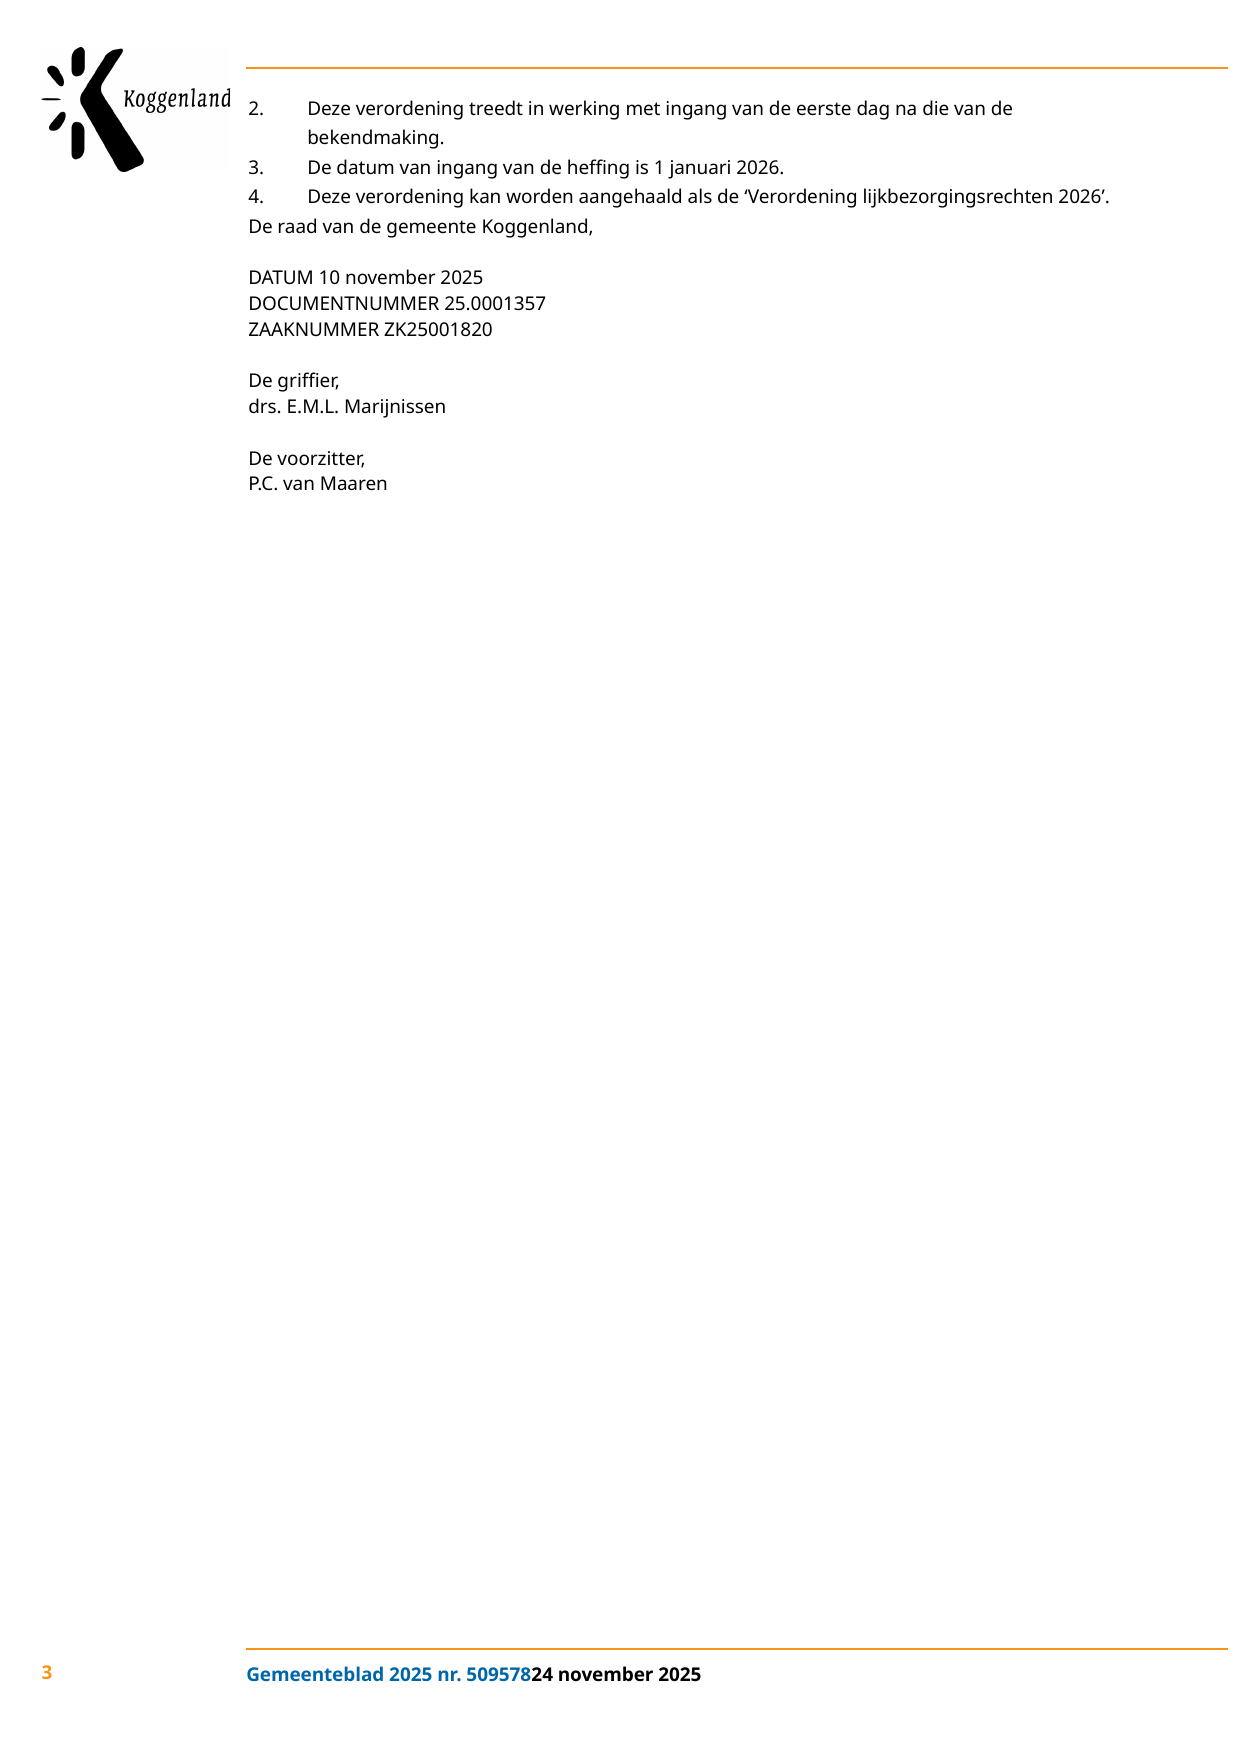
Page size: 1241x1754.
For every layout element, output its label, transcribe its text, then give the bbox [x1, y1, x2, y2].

text De raad van de gemeente Koggenland, [248, 213, 1152, 239]
text P.C. van Maaren [248, 470, 1152, 496]
text DATUM 10 november 2025 [248, 264, 1152, 290]
list Deze verordening kan worden aangehaald als de ‘Verordening lijkbezorgingsrechten 2026’. [248, 183, 1152, 209]
text ZAAKNUMMER ZK25001820 [248, 316, 1152, 342]
text DOCUMENTNUMMER 25.0001357 [248, 290, 1152, 316]
text De voorzitter, [248, 445, 1152, 470]
text drs. E.M.L. Marijnissen [248, 393, 1152, 419]
list De datum van ingang van de heffing is 1 januari 2026. [248, 154, 1152, 180]
text De griffier, [248, 367, 1152, 393]
picture [41, 47, 231, 172]
list Deze verordening treedt in werking met ingang van de eerste dag na die van de bekendmaking. [248, 95, 1152, 150]
